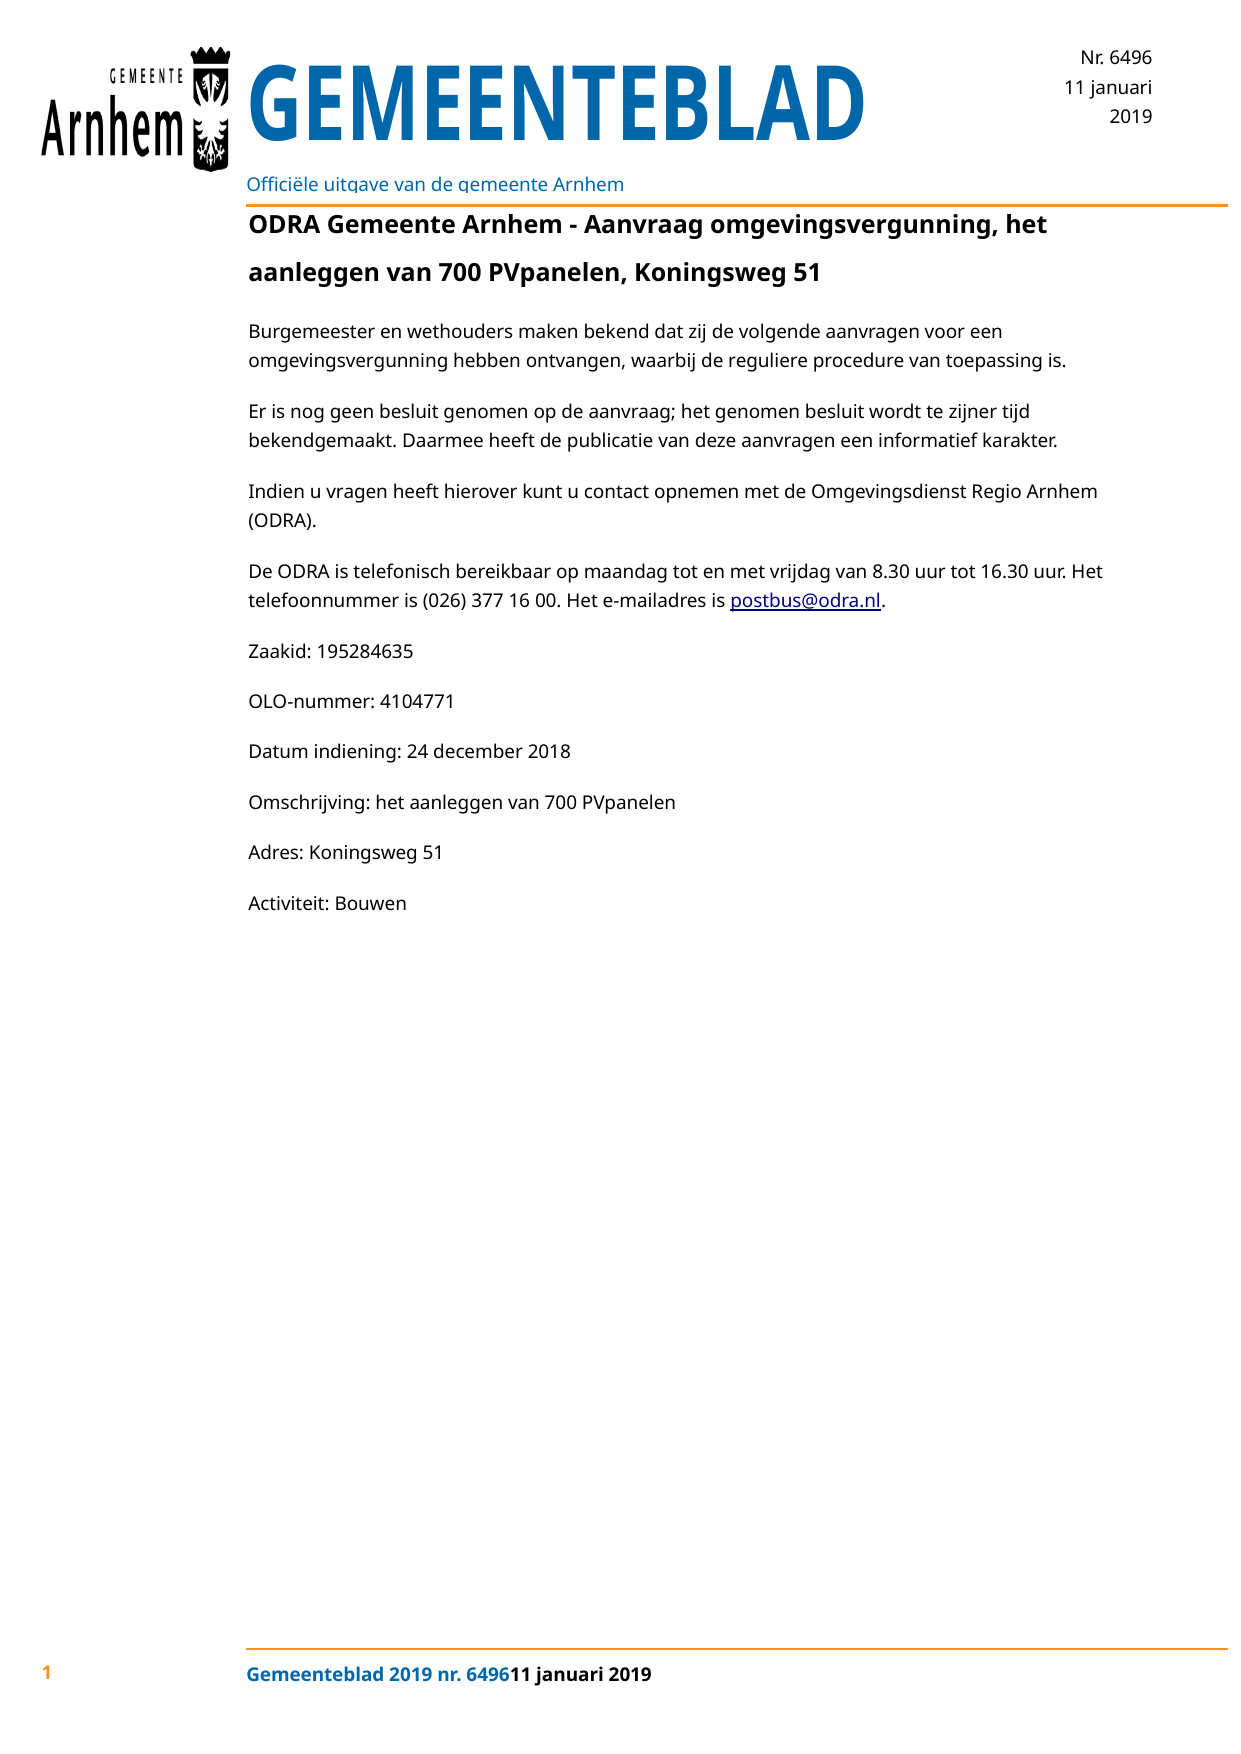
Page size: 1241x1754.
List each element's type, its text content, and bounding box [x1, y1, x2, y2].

text Datum indiening: 24 december 2018 [248, 739, 1152, 764]
picture [41, 47, 231, 172]
text Burgemeester en wethouders maken bekend dat zij de volgende aanvragen voor een omgevingsvergunning hebben ontvangen, waarbij de reguliere procedure van toepassing is. [248, 318, 1152, 373]
text Activiteit: Bouwen [248, 890, 1152, 916]
text Zaakid: 195284635 [248, 638, 1152, 664]
text Omschrijving: het aanleggen van 700 PVpanelen [248, 789, 1152, 815]
text ODRA Gemeente Arnhem - Aanvraag omgevingsvergunning, het aanleggen van 700 PVpanelen, Koningsweg 51 [248, 207, 1152, 288]
text Indien u vragen heeft hierover kunt u contact opnemen met de Omgevingsdienst Regio Arnhem (ODRA). [248, 478, 1152, 533]
text Adres: Koningsweg 51 [248, 839, 1152, 865]
text Er is nog geen besluit genomen op de aanvraag; het genomen besluit wordt te zijner tijd bekendgemaakt. Daarmee heeft de publicatie van deze aanvragen een informatief karakter. [248, 398, 1152, 453]
text De ODRA is telefonisch bereikbaar op maandag tot en met vrijdag van 8.30 uur tot 16.30 uur. Het telefoonnummer is (026) 377 16 00. Het e-mailadres is postbus@odra.nl. [248, 558, 1152, 613]
text OLO-nummer: 4104771 [248, 688, 1152, 714]
